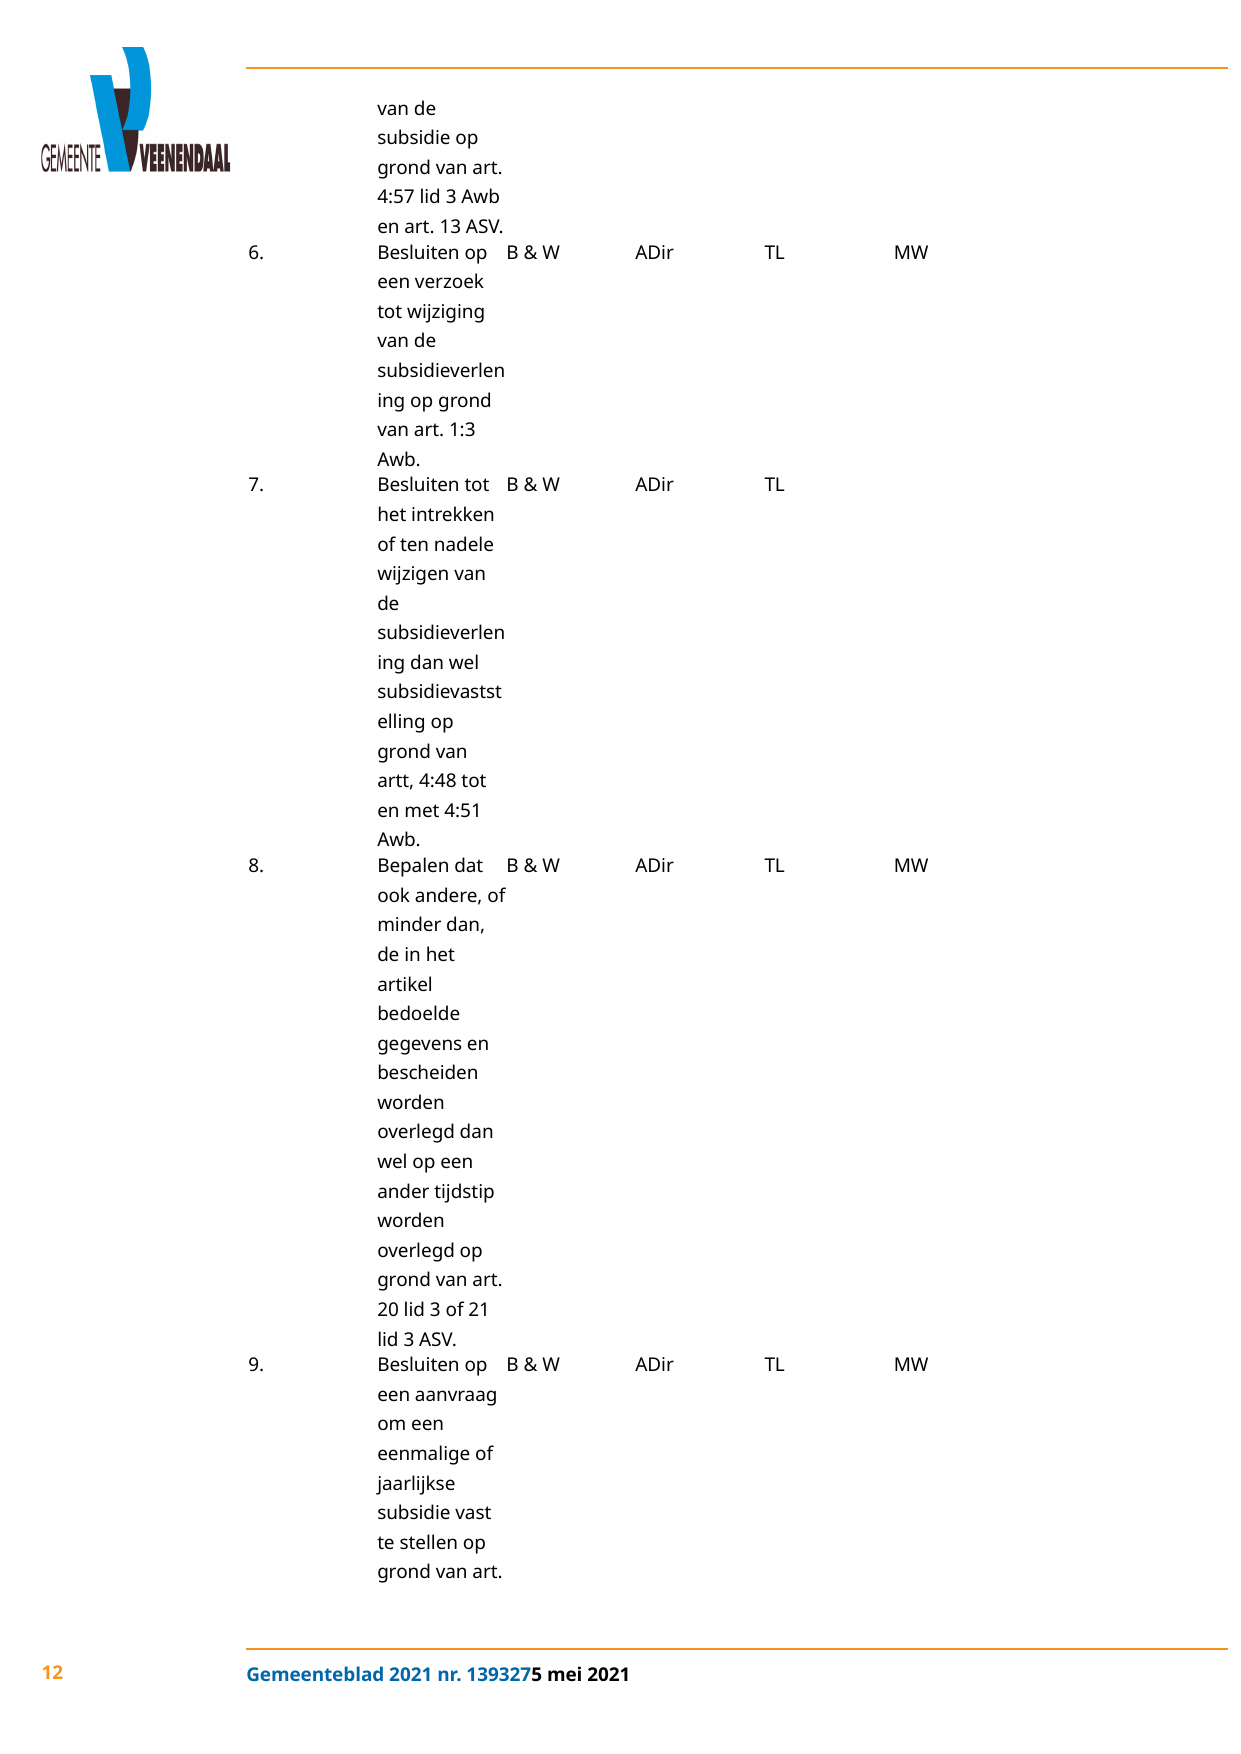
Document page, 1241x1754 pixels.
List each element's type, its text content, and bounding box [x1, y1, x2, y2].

table_cell [248, 1351, 377, 1584]
table_cell [1023, 1351, 1152, 1584]
table_cell Besluiten tot het intrekken of ten nadele wijzigen van de subsidieverlening dan wel subsidievaststelling op grond van artt, 4:48 tot en met 4:51 Awb. [377, 472, 506, 852]
table_cell [248, 472, 377, 852]
table_cell [764, 95, 893, 239]
table_cell TL [764, 853, 893, 1351]
table_cell [506, 95, 635, 239]
table_cell Bepalen dat ook andere, of minder dan, de in het artikel bedoelde gegevens en bescheiden worden overlegd dan wel op een ander tijdstip worden overlegd op grond van art. 20 lid 3 of 21 lid 3 ASV. [377, 853, 506, 1351]
table_cell [1023, 472, 1152, 852]
table_cell ADir [635, 1351, 764, 1584]
table_cell [1023, 239, 1152, 472]
table_cell van de subsidie op grond van art. 4:57 lid 3 Awb en art. 13 ASV. [377, 95, 506, 239]
table_cell ADir [635, 853, 764, 1351]
table_cell Besluiten op een verzoek tot wijziging van de subsidieverlening op grond van art. 1:3 Awb. [377, 239, 506, 472]
table_cell [1023, 95, 1152, 239]
table_cell [894, 472, 1022, 852]
table_cell [1023, 853, 1152, 1351]
table_cell TL [764, 472, 893, 852]
picture [123, 47, 231, 172]
table_cell ADir [635, 239, 764, 472]
table_cell TL [764, 1351, 893, 1584]
table_cell B & W [506, 472, 635, 852]
table_cell MW [894, 853, 1022, 1351]
table_cell B & W [506, 853, 635, 1351]
table_cell [248, 95, 377, 239]
picture [41, 47, 130, 172]
table_cell [248, 239, 377, 472]
table_cell [248, 853, 377, 1351]
table_cell B & W [506, 239, 635, 472]
table_cell ADir [635, 472, 764, 852]
table_cell TL [764, 239, 893, 472]
table_cell Besluiten op een aanvraag om een eenmalige of jaarlijkse subsidie vast te stellen op grond van art. [377, 1351, 506, 1584]
table_cell B & W [506, 1351, 635, 1584]
table_cell MW [894, 1351, 1022, 1584]
table_cell [894, 95, 1022, 239]
table_cell [635, 95, 764, 239]
table_cell MW [894, 239, 1022, 472]
